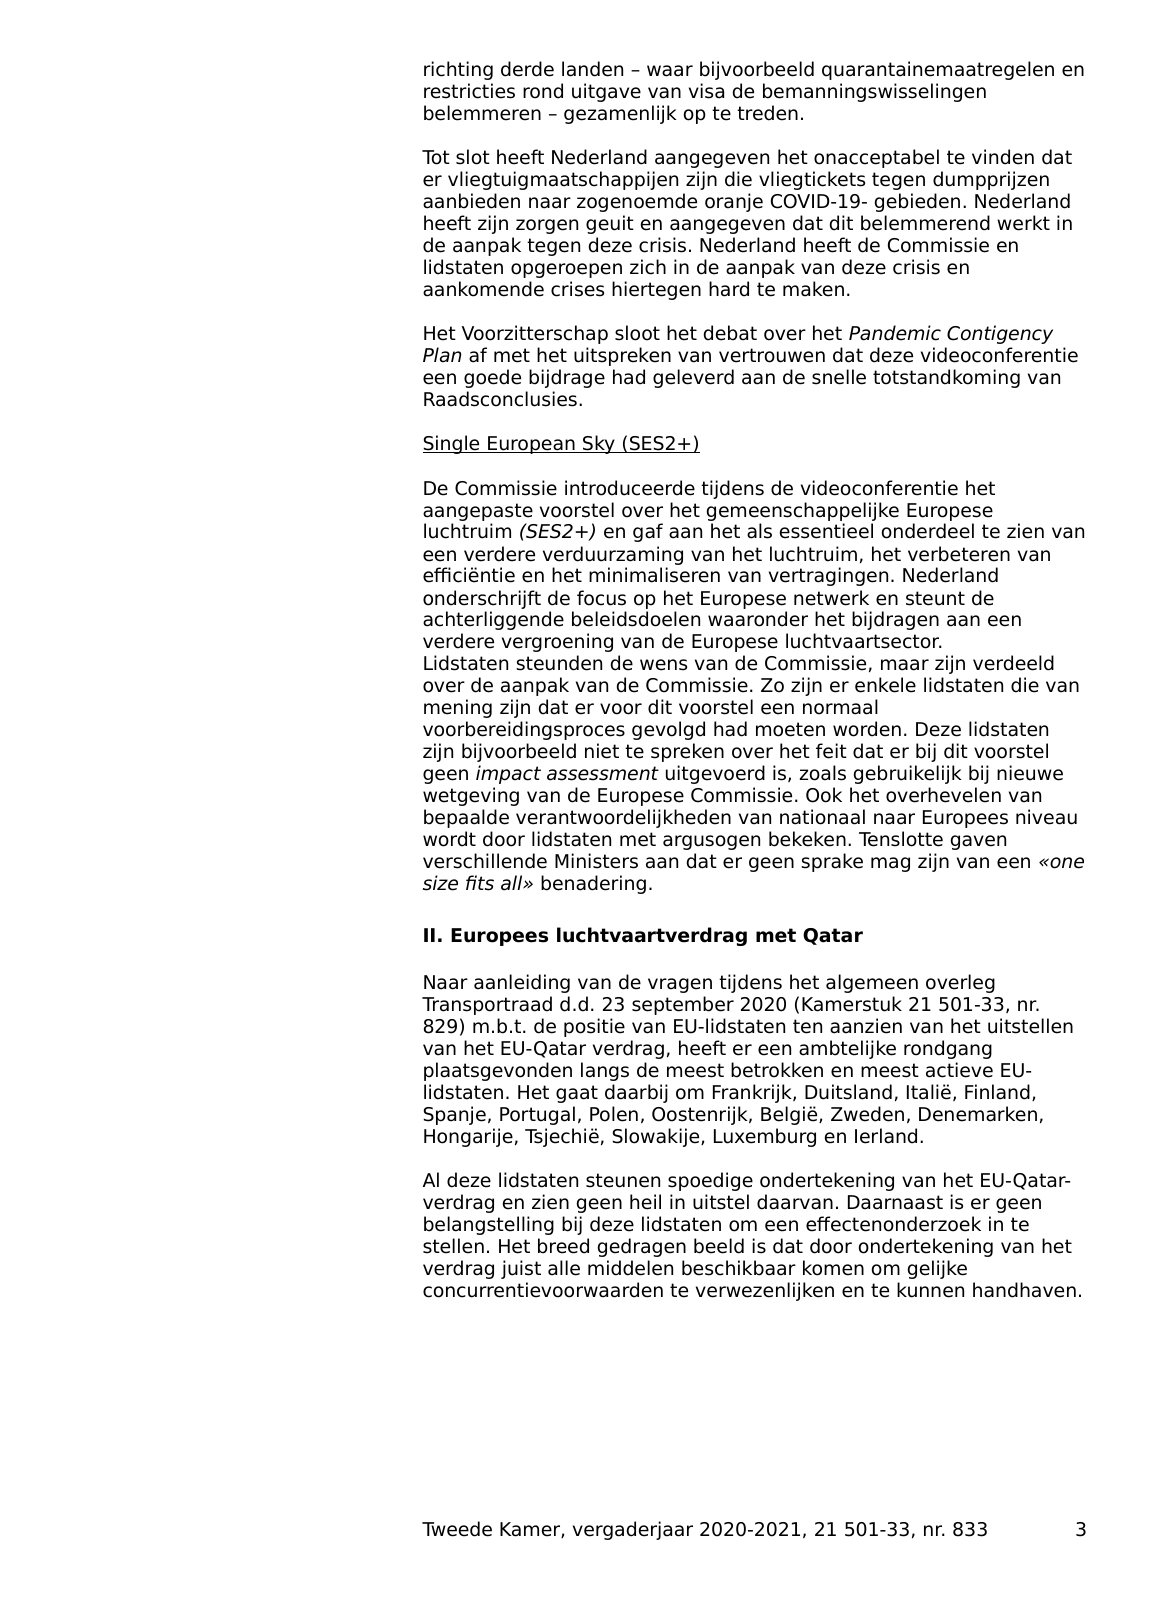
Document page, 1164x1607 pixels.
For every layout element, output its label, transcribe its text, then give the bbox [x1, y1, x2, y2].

subtitle II. Europees luchtvaartverdrag met Qatar [422, 925, 1087, 947]
text Het Voorzitterschap sloot het debat over het Pandemic Contigency Plan af met het uitspreken van vertrouwen dat deze videoconferentie een goede bijdrage had geleverd aan de snelle totstandkoming van Raadsconclusies. [422, 323, 1087, 411]
text Lidstaten steunden de wens van de Commissie, maar zijn verdeeld over de aanpak van de Commissie. Zo zijn er enkele lidstaten die van mening zijn dat er voor dit voorstel een normaal voorbereidingsproces gevolgd had moeten worden. Deze lidstaten zijn bijvoorbeeld niet te spreken over het feit dat er bij dit voorstel geen impact assessment uitgevoerd is, zoals gebruikelijk bij nieuwe wetgeving van de Europese Commissie. Ook het overhevelen van bepaalde verantwoordelijkheden van nationaal naar Europees niveau wordt door lidstaten met argusogen bekeken. Tenslotte gaven verschillende Ministers aan dat er geen sprake mag zijn van een «one size fits all» benadering. [422, 653, 1087, 895]
text Tot slot heeft Nederland aangegeven het onacceptabel te vinden dat er vliegtuigmaatschappijen zijn die vliegtickets tegen dumpprijzen aanbieden naar zogenoemde oranje COVID-19- gebieden. Nederland heeft zijn zorgen geuit en aangegeven dat dit belemmerend werkt in de aanpak tegen deze crisis. Nederland heeft de Commissie en lidstaten opgeroepen zich in de aanpak van deze crisis en aankomende crises hiertegen hard te maken. [422, 147, 1087, 301]
text Al deze lidstaten steunen spoedige ondertekening van het EU-Qatar-verdrag en zien geen heil in uitstel daarvan. Daarnaast is er geen belangstelling bij deze lidstaten om een effectenonderzoek in te stellen. Het breed gedragen beeld is dat door ondertekening van het verdrag juist alle middelen beschikbaar komen om gelijke concurrentievoorwaarden te verwezenlijken en te kunnen handhaven. [422, 1170, 1087, 1302]
subtitle Single European Sky (SES2+) [422, 433, 1087, 455]
text richting derde landen – waar bijvoorbeeld quarantainemaatregelen en restricties rond uitgave van visa de bemanningswisselingen belemmeren – gezamenlijk op te treden. [422, 59, 1087, 125]
text De Commissie introduceerde tijdens de videoconferentie het aangepaste voorstel over het gemeenschappelijke Europese luchtruim (SES2+) en gaf aan het als essentieel onderdeel te zien van een verdere verduurzaming van het luchtruim, het verbeteren van efficiëntie en het minimaliseren van vertragingen. Nederland onderschrijft de focus op het Europese netwerk en steunt de achterliggende beleidsdoelen waaronder het bijdragen aan een verdere vergroening van de Europese luchtvaartsector. [422, 477, 1087, 653]
text Naar aanleiding van de vragen tijdens het algemeen overleg Transportraad d.d. 23 september 2020 (Kamerstuk 21 501-33, nr. 829) m.b.t. de positie van EU-lidstaten ten aanzien van het uitstellen van het EU-Qatar verdrag, heeft er een ambtelijke rondgang plaatsgevonden langs de meest betrokken en meest actieve EU-lidstaten. Het gaat daarbij om Frankrijk, Duitsland, Italië, Finland, Spanje, Portugal, Polen, Oostenrijk, België, Zweden, Denemarken, Hongarije, Tsjechië, Slowakije, Luxemburg en Ierland. [422, 972, 1087, 1148]
